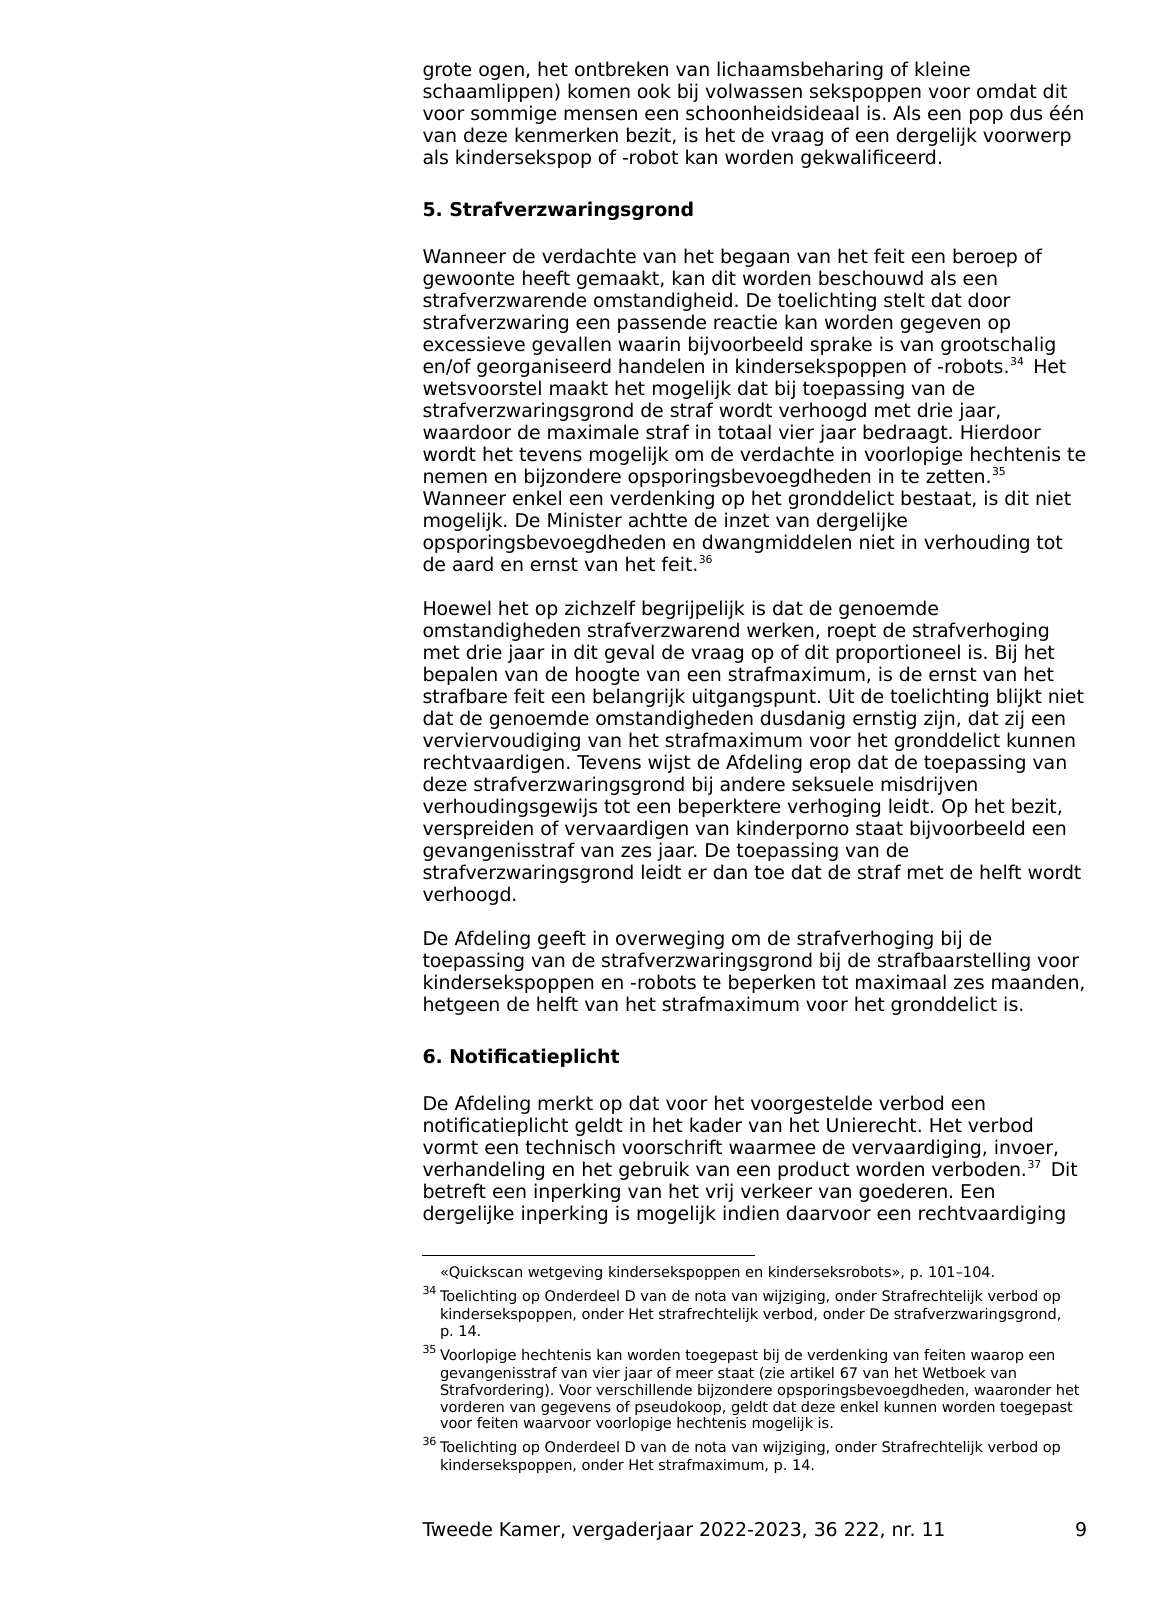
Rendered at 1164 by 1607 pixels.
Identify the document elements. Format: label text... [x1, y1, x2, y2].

text grote ogen, het ontbreken van lichaamsbeharing of kleine schaamlippen) komen ook bij volwassen sekspoppen voor omdat dit voor sommige mensen een schoonheidsideaal is. Als een pop dus één van deze kenmerken bezit, is het de vraag of een dergelijk voorwerp als kindersekspop of -robot kan worden gekwalificeerd. [422, 59, 1087, 169]
text Wanneer de verdachte van het begaan van het feit een beroep of gewoonte heeft gemaakt, kan dit worden beschouwd als een strafverzwarende omstandigheid. De toelichting stelt dat door strafverzwaring een passende reactie kan worden gegeven op excessieve gevallen waarin bijvoorbeeld sprake is van grootschalig en/of georganiseerd handelen in kindersekspoppen of -robots. Het wetsvoorstel maakt het mogelijk dat bij toepassing van de strafverzwaringsgrond de straf wordt verhoogd met drie jaar, waardoor de maximale straf in totaal vier jaar bedraagt. Hierdoor wordt het tevens mogelijk om de verdachte in voorlopige hechtenis te nemen en bijzondere opsporingsbevoegdheden in te zetten. Wanneer enkel een verdenking op het gronddelict bestaat, is dit niet mogelijk. De Minister achtte de inzet van dergelijke opsporingsbevoegdheden en dwangmiddelen niet in verhouding tot de aard en ernst van het feit. [422, 246, 1087, 576]
text Toelichting op Onderdeel D van de nota van wijziging, onder Strafrechtelijk verbod op kindersekspoppen, onder Het strafrechtelijk verbod, onder De strafverzwaringsgrond, p. 14. [422, 1284, 1087, 1340]
text Toelichting op Onderdeel D van de nota van wijziging, onder Strafrechtelijk verbod op kindersekspoppen, onder Het strafmaximum, p. 14. [422, 1435, 1087, 1474]
text Voorlopige hechtenis kan worden toegepast bij de verdenking van feiten waarop een gevangenisstraf van vier jaar of meer staat (zie artikel 67 van het Wetboek van Strafvordering). Voor verschillende bijzondere opsporingsbevoegdheden, waaronder het vorderen van gegevens of pseudokoop, geldt dat deze enkel kunnen worden toegepast voor feiten waarvoor voorlopige hechtenis mogelijk is. [422, 1343, 1087, 1432]
text De Afdeling geeft in overweging om de strafverhoging bij de toepassing van de strafverzwaringsgrond bij de strafbaarstelling voor kindersekspoppen en -robots te beperken tot maximaal zes maanden, hetgeen de helft van het strafmaximum voor het gronddelict is. [422, 928, 1087, 1016]
subtitle 5. Strafverzwaringsgrond [422, 199, 1087, 221]
text «Quickscan wetgeving kindersekspoppen en kinderseksrobots», p. 101–104. [422, 1264, 1087, 1281]
text Hoewel het op zichzelf begrijpelijk is dat de genoemde omstandigheden strafverzwarend werken, roept de strafverhoging met drie jaar in dit geval de vraag op of dit proportioneel is. Bij het bepalen van de hoogte van een strafmaximum, is de ernst van het strafbare feit een belangrijk uitgangspunt. Uit de toelichting blijkt niet dat de genoemde omstandigheden dusdanig ernstig zijn, dat zij een verviervoudiging van het strafmaximum voor het gronddelict kunnen rechtvaardigen. Tevens wijst de Afdeling erop dat de toepassing van deze strafverzwaringsgrond bij andere seksuele misdrijven verhoudingsgewijs tot een beperktere verhoging leidt. Op het bezit, verspreiden of vervaardigen van kinderporno staat bijvoorbeeld een gevangenisstraf van zes jaar. De toepassing van de strafverzwaringsgrond leidt er dan toe dat de straf met de helft wordt verhoogd. [422, 598, 1087, 906]
text De Afdeling merkt op dat voor het voorgestelde verbod een notificatieplicht geldt in het kader van het Unierecht. Het verbod vormt een technisch voorschrift waarmee de vervaardiging, invoer, verhandeling en het gebruik van een product worden verboden. Dit betreft een inperking van het vrij verkeer van goederen. Een dergelijke inperking is mogelijk indien daarvoor een rechtvaardiging [422, 1093, 1087, 1224]
subtitle 6. Notificatieplicht [422, 1046, 1087, 1068]
